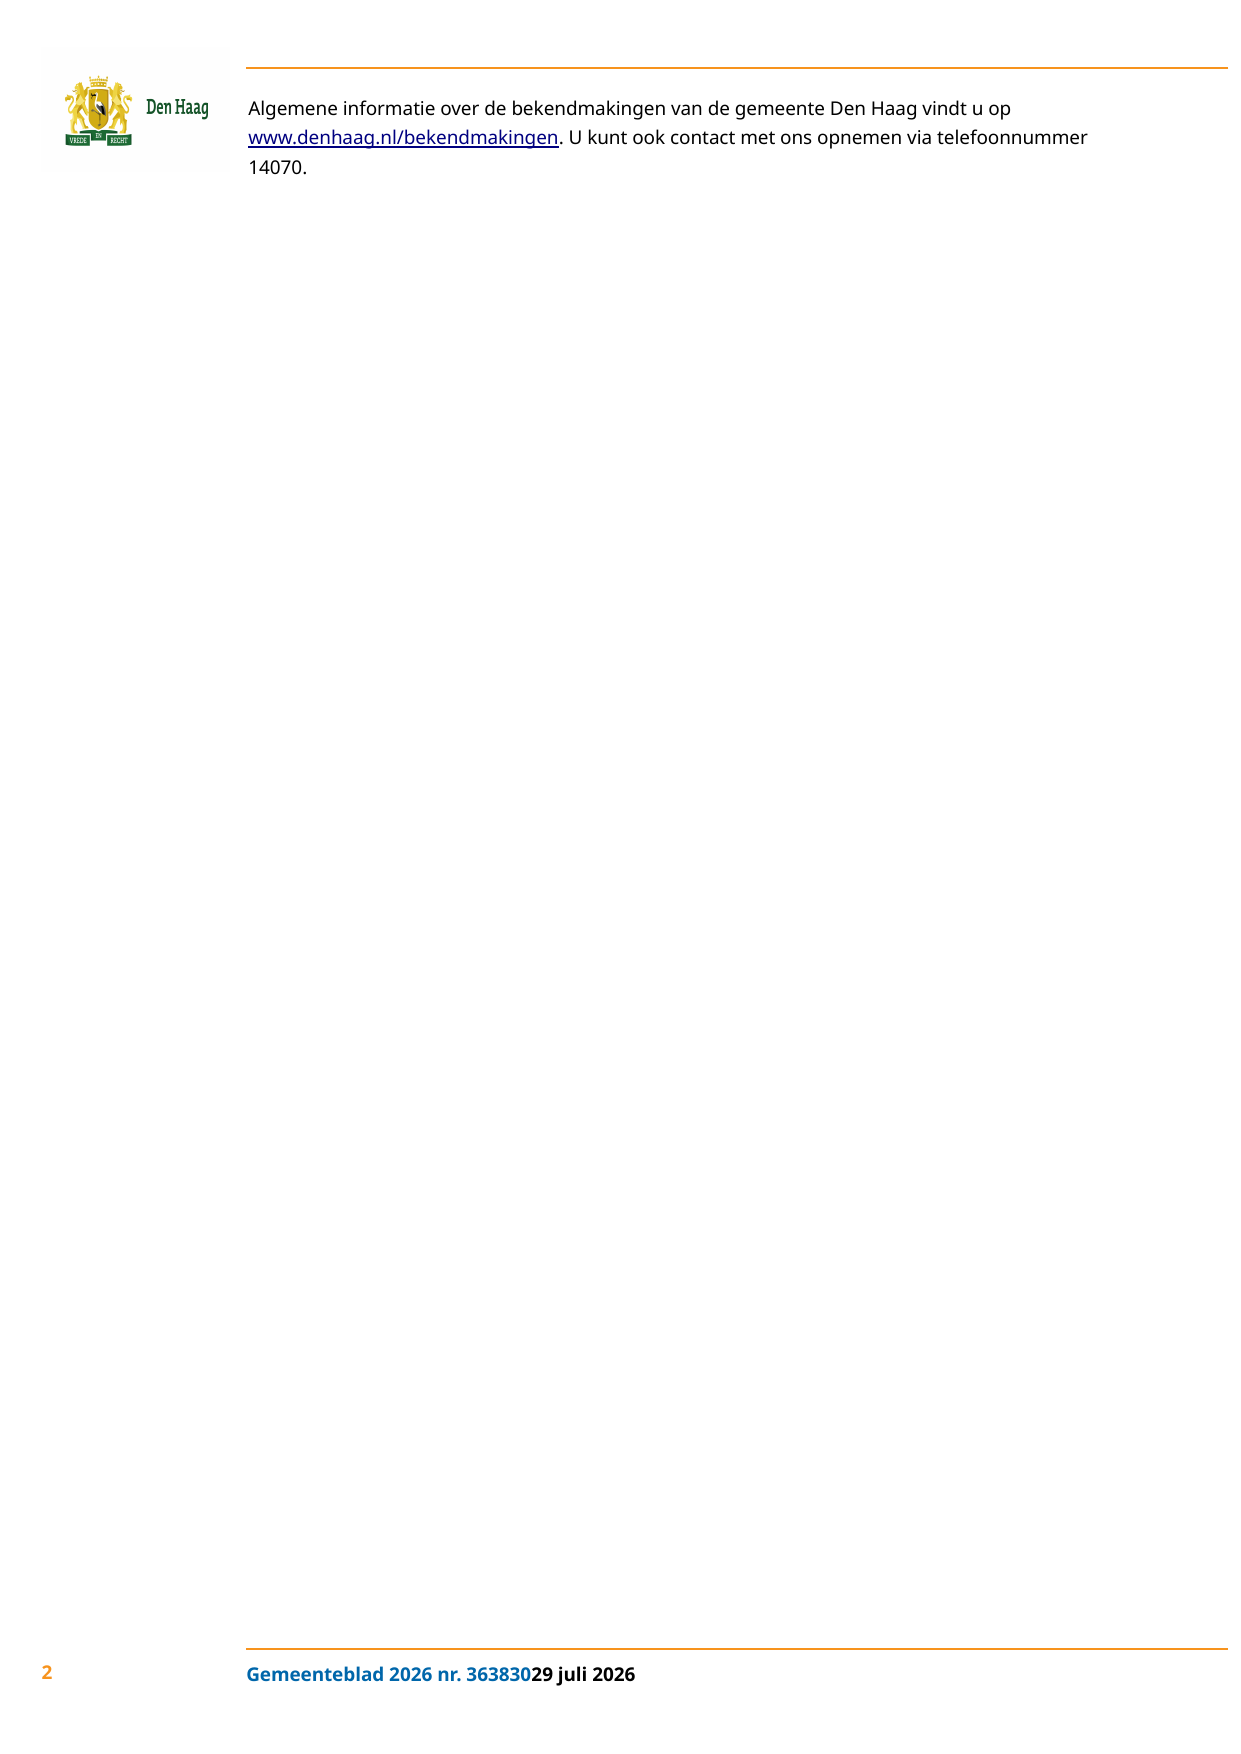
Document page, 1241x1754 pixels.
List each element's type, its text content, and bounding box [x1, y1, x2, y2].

picture [41, 47, 231, 172]
text Algemene informatie over de bekendmakingen van de gemeente Den Haag vindt u op www.denhaag.nl/bekendmakingen. U kunt ook contact met ons opnemen via telefoonnummer 14070. [248, 95, 1152, 180]
